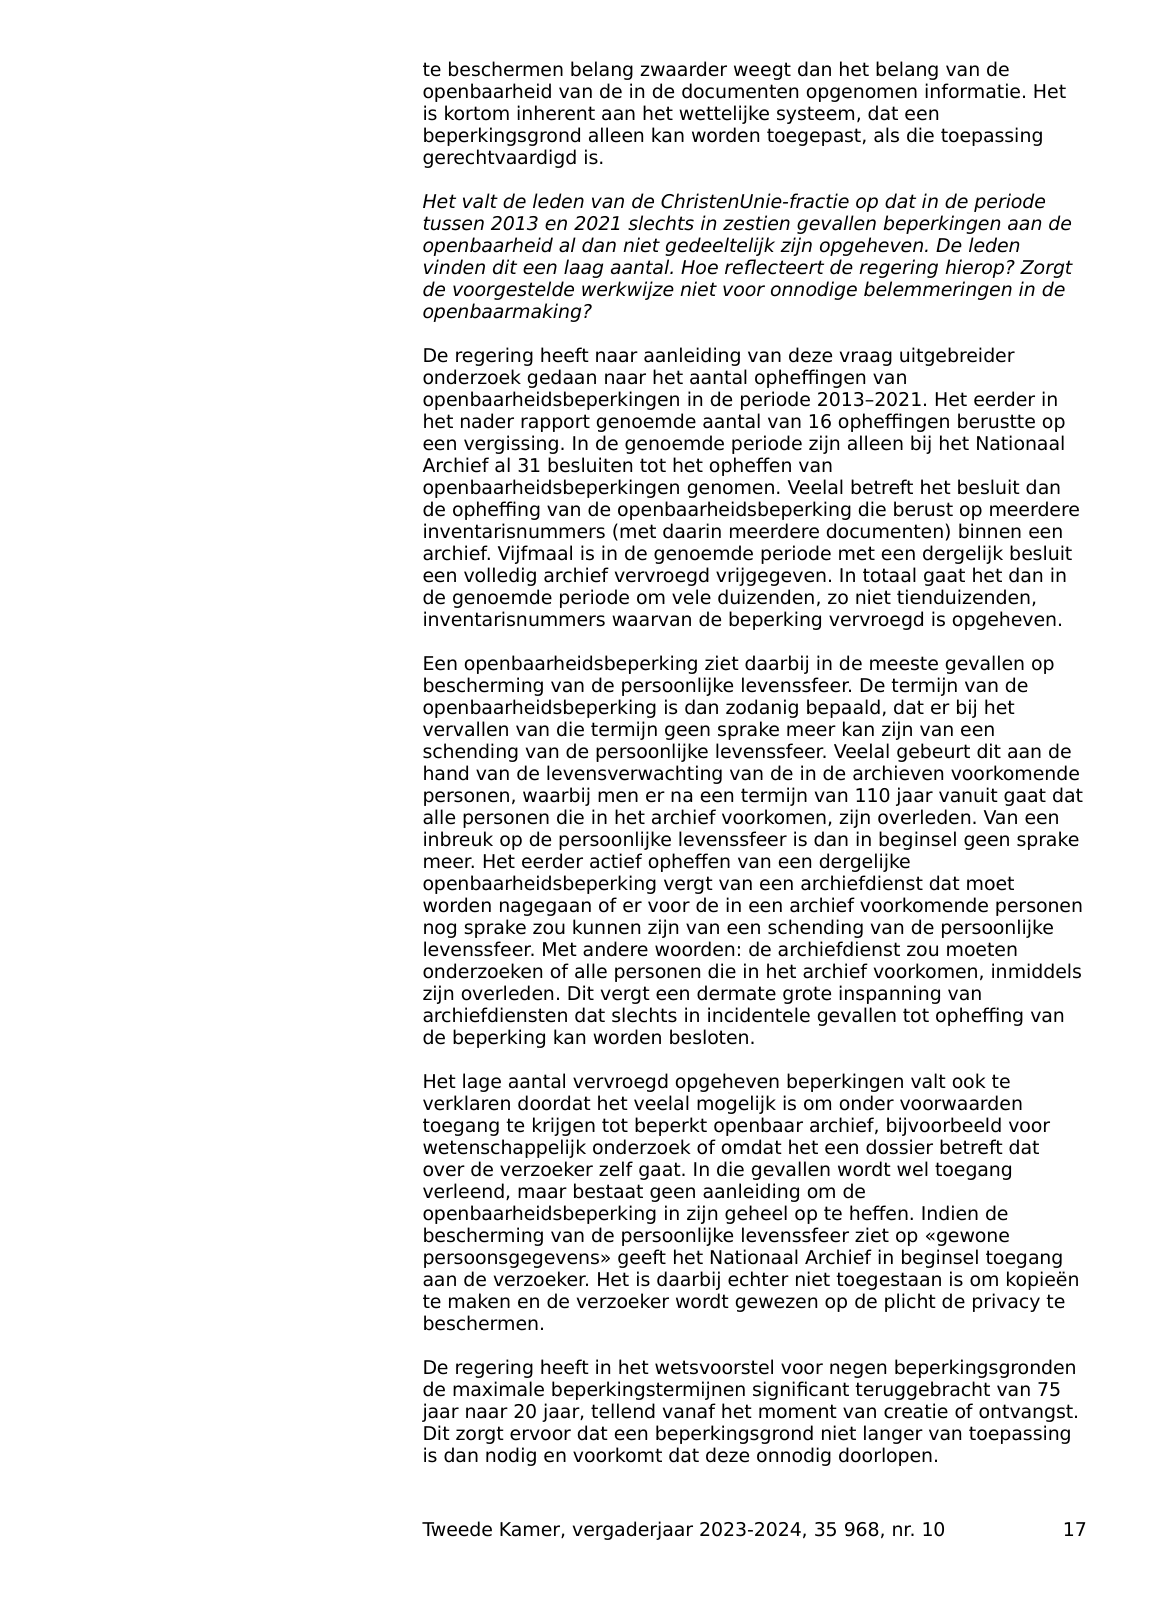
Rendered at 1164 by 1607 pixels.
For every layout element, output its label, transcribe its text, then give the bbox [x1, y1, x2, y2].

text Het lage aantal vervroegd opgeheven beperkingen valt ook te verklaren doordat het veelal mogelijk is om onder voorwaarden toegang te krijgen tot beperkt openbaar archief, bijvoorbeeld voor wetenschappelijk onderzoek of omdat het een dossier betreft dat over de verzoeker zelf gaat. In die gevallen wordt wel toegang verleend, maar bestaat geen aanleiding om de openbaarheidsbeperking in zijn geheel op te heffen. Indien de bescherming van de persoonlijke levenssfeer ziet op «gewone persoonsgegevens» geeft het Nationaal Archief in beginsel toegang aan de verzoeker. Het is daarbij echter niet toegestaan is om kopieën te maken en de verzoeker wordt gewezen op de plicht de privacy te beschermen. [422, 1071, 1087, 1335]
text te beschermen belang zwaarder weegt dan het belang van de openbaarheid van de in de documenten opgenomen informatie. Het is kortom inherent aan het wettelijke systeem, dat een beperkingsgrond alleen kan worden toegepast, als die toepassing gerechtvaardigd is. [422, 59, 1087, 169]
text De regering heeft in het wetsvoorstel voor negen beperkingsgronden de maximale beperkingstermijnen significant teruggebracht van 75 jaar naar 20 jaar, tellend vanaf het moment van creatie of ontvangst. Dit zorgt ervoor dat een beperkingsgrond niet langer van toepassing is dan nodig en voorkomt dat deze onnodig doorlopen. [422, 1357, 1087, 1467]
text Het valt de leden van de ChristenUnie-fractie op dat in de periode tussen 2013 en 2021 slechts in zestien gevallen beperkingen aan de openbaarheid al dan niet gedeeltelijk zijn opgeheven. De leden vinden dit een laag aantal. Hoe reflecteert de regering hierop? Zorgt de voorgestelde werkwijze niet voor onnodige belemmeringen in de openbaarmaking? [422, 191, 1087, 323]
text Een openbaarheidsbeperking ziet daarbij in de meeste gevallen op bescherming van de persoonlijke levenssfeer. De termijn van de openbaarheidsbeperking is dan zodanig bepaald, dat er bij het vervallen van die termijn geen sprake meer kan zijn van een schending van de persoonlijke levenssfeer. Veelal gebeurt dit aan de hand van de levensverwachting van de in de archieven voorkomende personen, waarbij men er na een termijn van 110 jaar vanuit gaat dat alle personen die in het archief voorkomen, zijn overleden. Van een inbreuk op de persoonlijke levenssfeer is dan in beginsel geen sprake meer. Het eerder actief opheffen van een dergelijke openbaarheidsbeperking vergt van een archiefdienst dat moet worden nagegaan of er voor de in een archief voorkomende personen nog sprake zou kunnen zijn van een schending van de persoonlijke levenssfeer. Met andere woorden: de archiefdienst zou moeten onderzoeken of alle personen die in het archief voorkomen, inmiddels zijn overleden. Dit vergt een dermate grote inspanning van archiefdiensten dat slechts in incidentele gevallen tot opheffing van de beperking kan worden besloten. [422, 653, 1087, 1049]
text De regering heeft naar aanleiding van deze vraag uitgebreider onderzoek gedaan naar het aantal opheffingen van openbaarheidsbeperkingen in de periode 2013–2021. Het eerder in het nader rapport genoemde aantal van 16 opheffingen berustte op een vergissing. In de genoemde periode zijn alleen bij het Nationaal Archief al 31 besluiten tot het opheffen van openbaarheidsbeperkingen genomen. Veelal betreft het besluit dan de opheffing van de openbaarheidsbeperking die berust op meerdere inventarisnummers (met daarin meerdere documenten) binnen een archief. Vijfmaal is in de genoemde periode met een dergelijk besluit een volledig archief vervroegd vrijgegeven. In totaal gaat het dan in de genoemde periode om vele duizenden, zo niet tienduizenden, inventarisnummers waarvan de beperking vervroegd is opgeheven. [422, 345, 1087, 631]
